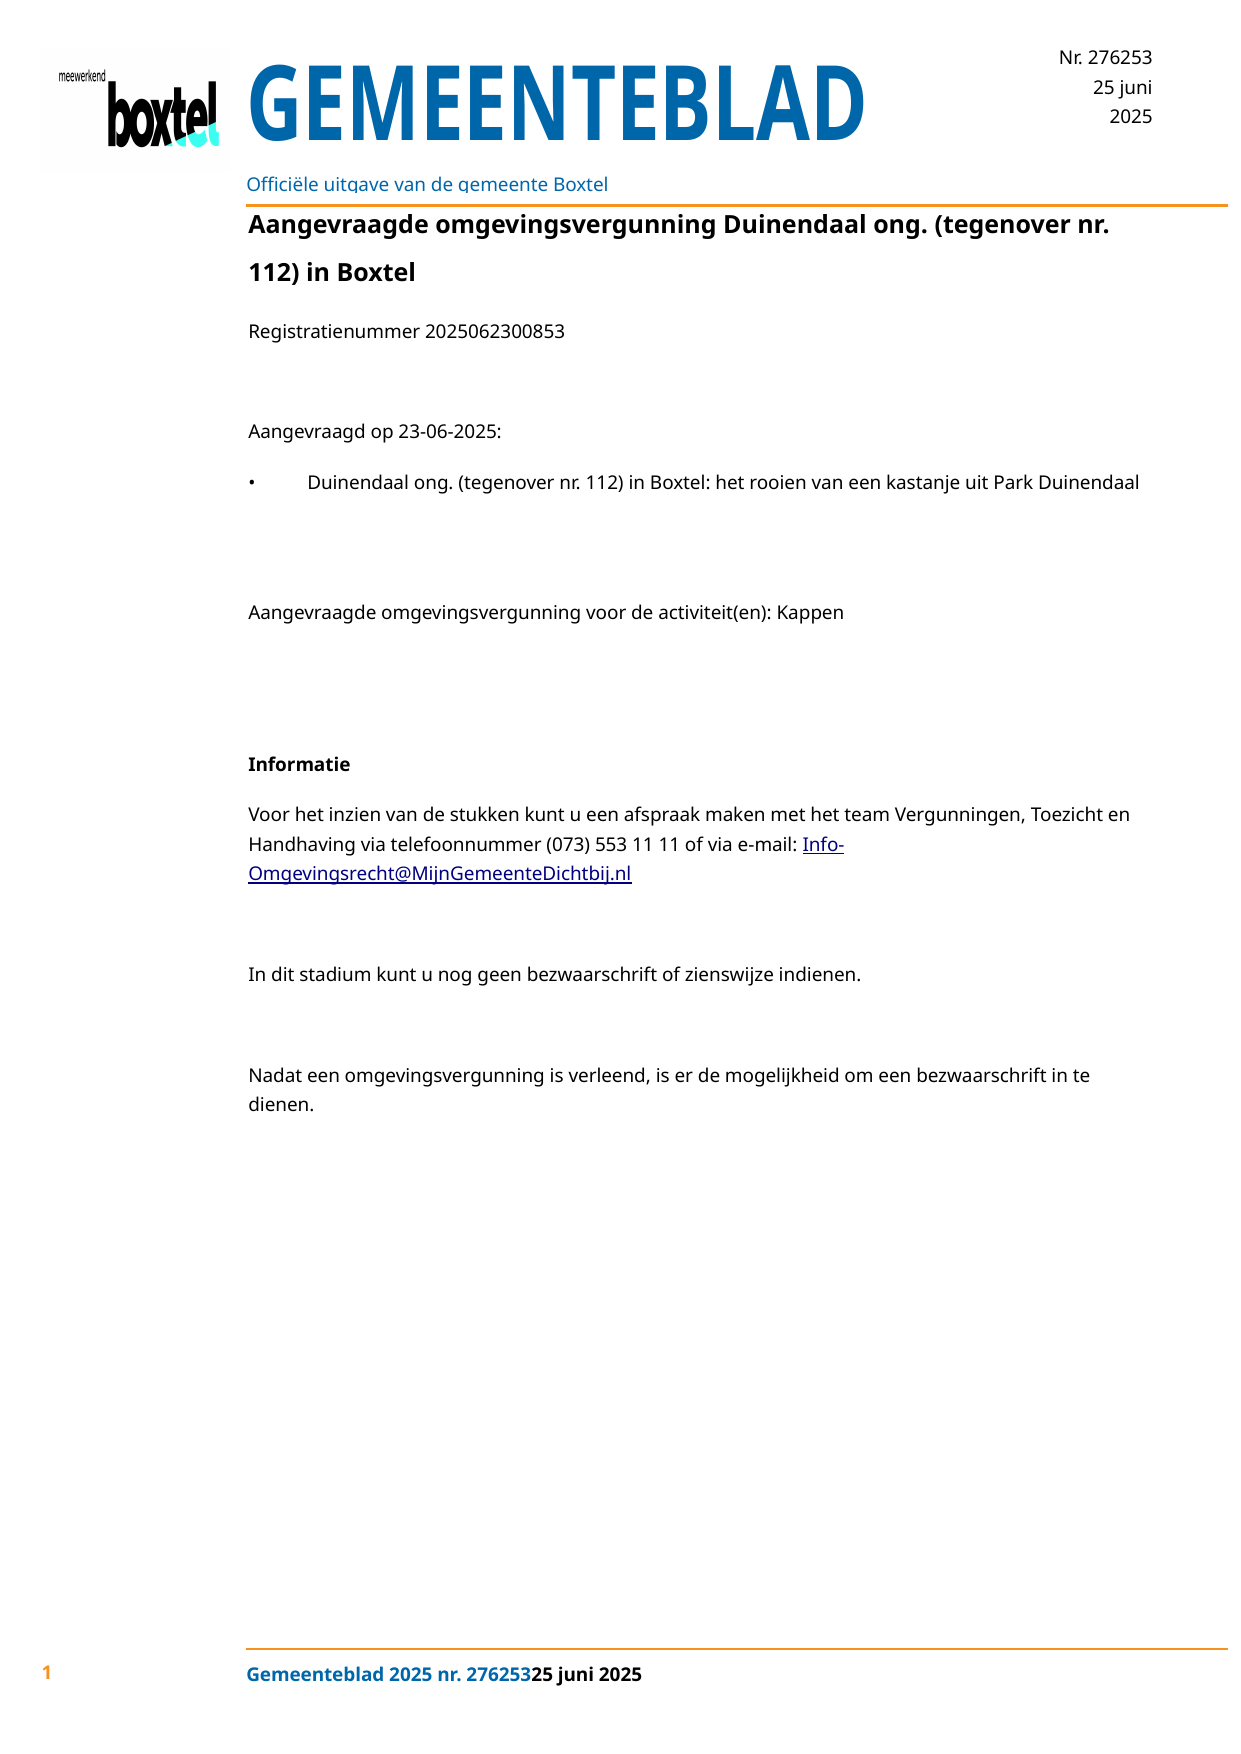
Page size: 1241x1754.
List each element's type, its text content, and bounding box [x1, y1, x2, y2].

text Nadat een omgevingsvergunning is verleend, is er de mogelijkheid om een bezwaarschrift in te dienen. [248, 1062, 1152, 1117]
text Aangevraagde omgevingsvergunning Duinendaal ong. (tegenover nr. 112) in Boxtel [248, 207, 1152, 288]
list Duinendaal ong. (tegenover nr. 112) in Boxtel: het rooien van een kastanje uit Park Duinendaal [248, 469, 1152, 495]
text Voor het inzien van de stukken kunt u een afspraak maken met het team Vergunningen, Toezicht en Handhaving via telefoonnummer (073) 553 11 11 of via e-mail: Info-Omgevingsrecht@MijnGemeenteDichtbij.nl [248, 801, 1152, 886]
text Aangevraagd op 23-06-2025: [248, 419, 1152, 444]
text Informatie [248, 751, 1152, 777]
text Aangevraagde omgevingsvergunning voor de activiteit(en): Kappen [248, 599, 1152, 625]
picture [41, 47, 231, 172]
text In dit stadium kunt u nog geen bezwaarschrift of zienswijze indienen. [248, 961, 1152, 987]
text Registratienummer 2025062300853 [248, 318, 1152, 344]
